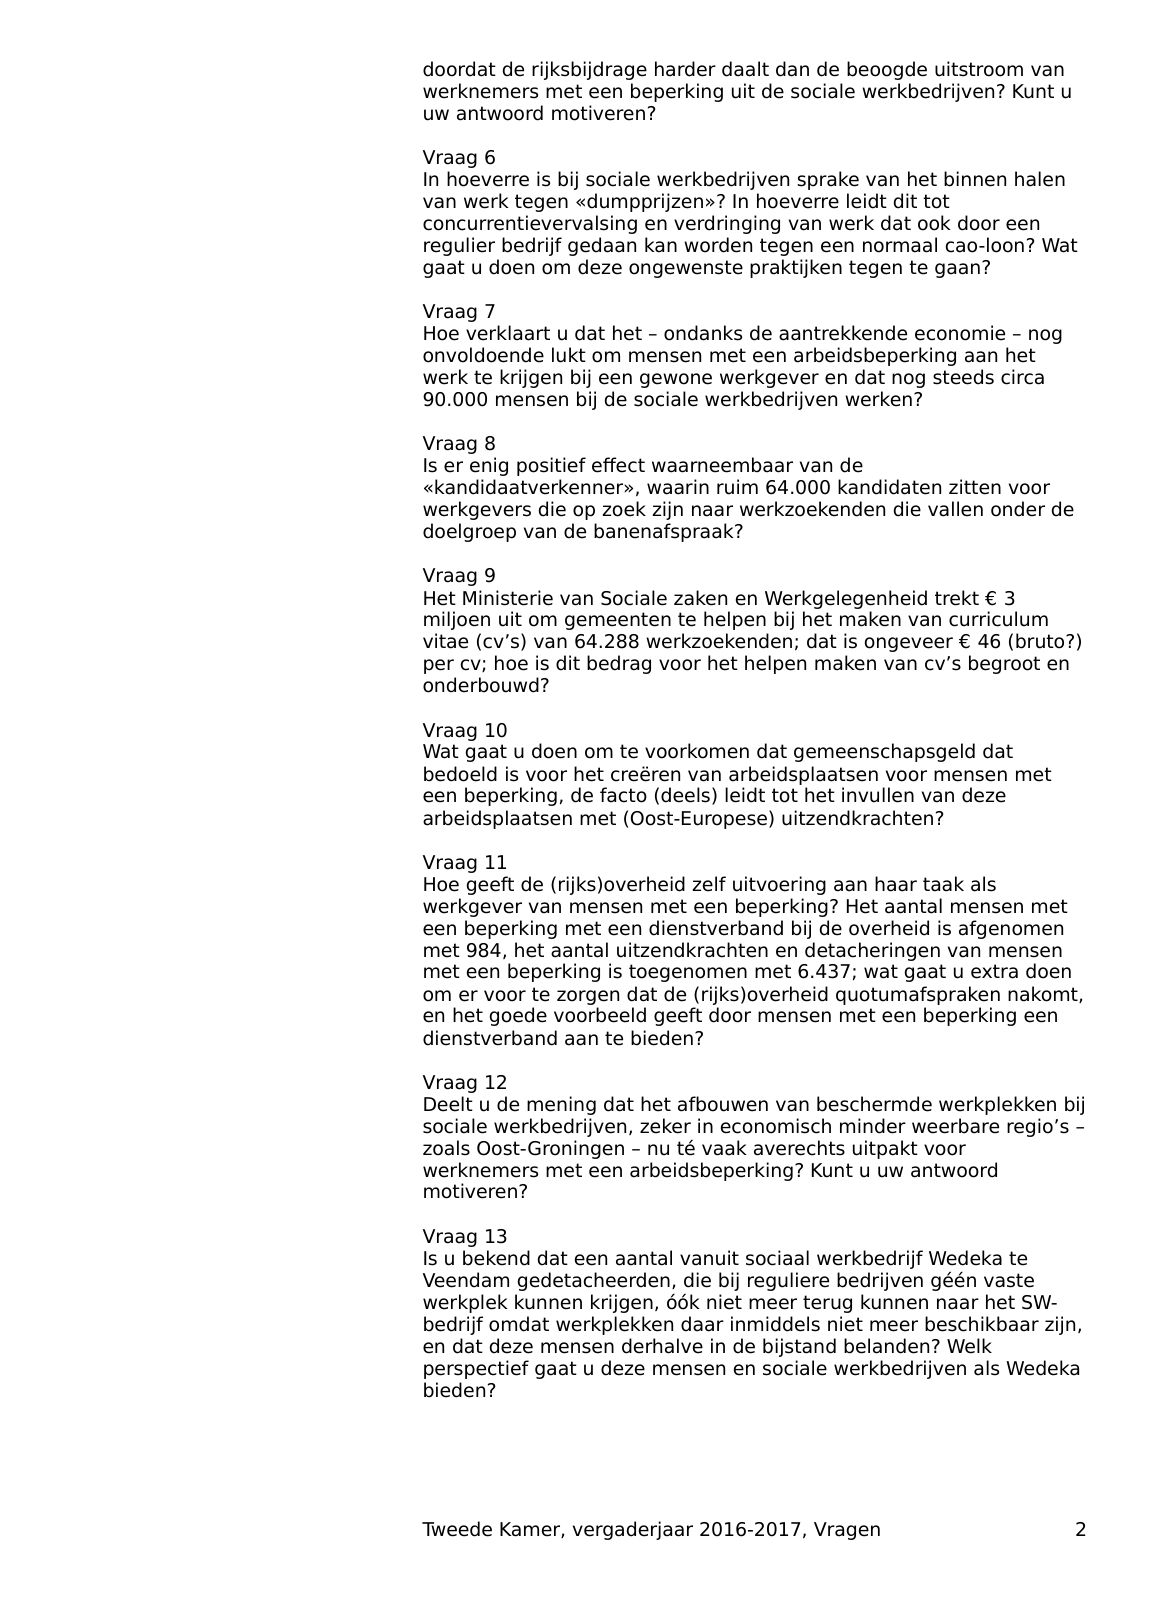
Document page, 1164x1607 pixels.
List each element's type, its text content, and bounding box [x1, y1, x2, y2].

text Hoe geeft de (rijks)overheid zelf uitvoering aan haar taak als werkgever van mensen met een beperking? Het aantal mensen met een beperking met een dienstverband bij de overheid is afgenomen met 984, het aantal uitzendkrachten en detacheringen van mensen met een beperking is toegenomen met 6.437; wat gaat u extra doen om er voor te zorgen dat de (rijks)overheid quotumafspraken nakomt, en het goede voorbeeld geeft door mensen met een beperking een dienstverband aan te bieden? [422, 873, 1087, 1049]
text Vraag 6 [422, 147, 1087, 169]
text Vraag 12 [422, 1072, 1087, 1093]
text Hoe verklaart u dat het – ondanks de aantrekkende economie – nog onvoldoende lukt om mensen met een arbeidsbeperking aan het werk te krijgen bij een gewone werkgever en dat nog steeds circa 90.000 mensen bij de sociale werkbedrijven werken? [422, 323, 1087, 411]
text Vraag 10 [422, 719, 1087, 741]
text Is u bekend dat een aantal vanuit sociaal werkbedrijf Wedeka te Veendam gedetacheerden, die bij reguliere bedrijven géén vaste werkplek kunnen krijgen, óók niet meer terug kunnen naar het SW-bedrijf omdat werkplekken daar inmiddels niet meer beschikbaar zijn, en dat deze mensen derhalve in de bijstand belanden? Welk perspectief gaat u deze mensen en sociale werkbedrijven als Wedeka bieden? [422, 1248, 1087, 1401]
text doordat de rijksbijdrage harder daalt dan de beoogde uitstroom van werknemers met een beperking uit de sociale werkbedrijven? Kunt u uw antwoord motiveren? [422, 59, 1087, 125]
text In hoeverre is bij sociale werkbedrijven sprake van het binnen halen van werk tegen «dumpprijzen»? In hoeverre leidt dit tot concurrentievervalsing en verdringing van werk dat ook door een regulier bedrijf gedaan kan worden tegen een normaal cao-loon? Wat gaat u doen om deze ongewenste praktijken tegen te gaan? [422, 169, 1087, 279]
text Wat gaat u doen om te voorkomen dat gemeenschapsgeld dat bedoeld is voor het creëren van arbeidsplaatsen voor mensen met een beperking, de facto (deels) leidt tot het invullen van deze arbeidsplaatsen met (Oost-Europese) uitzendkrachten? [422, 741, 1087, 829]
text Vraag 8 [422, 433, 1087, 455]
text Vraag 7 [422, 301, 1087, 323]
text Is er enig positief effect waarneembaar van de «kandidaatverkenner», waarin ruim 64.000 kandidaten zitten voor werkgevers die op zoek zijn naar werkzoekenden die vallen onder de doelgroep van de banenafspraak? [422, 455, 1087, 543]
text Vraag 13 [422, 1226, 1087, 1248]
text Het Ministerie van Sociale zaken en Werkgelegenheid trekt € 3 miljoen uit om gemeenten te helpen bij het maken van curriculum vitae (cv’s) van 64.288 werkzoekenden; dat is ongeveer € 46 (bruto?) per cv; hoe is dit bedrag voor het helpen maken van cv’s begroot en onderbouwd? [422, 587, 1087, 697]
text Vraag 9 [422, 565, 1087, 587]
text Vraag 11 [422, 852, 1087, 873]
text Deelt u de mening dat het afbouwen van beschermde werkplekken bij sociale werkbedrijven, zeker in economisch minder weerbare regio’s – zoals Oost-Groningen – nu té vaak averechts uitpakt voor werknemers met een arbeidsbeperking? Kunt u uw antwoord motiveren? [422, 1093, 1087, 1203]
